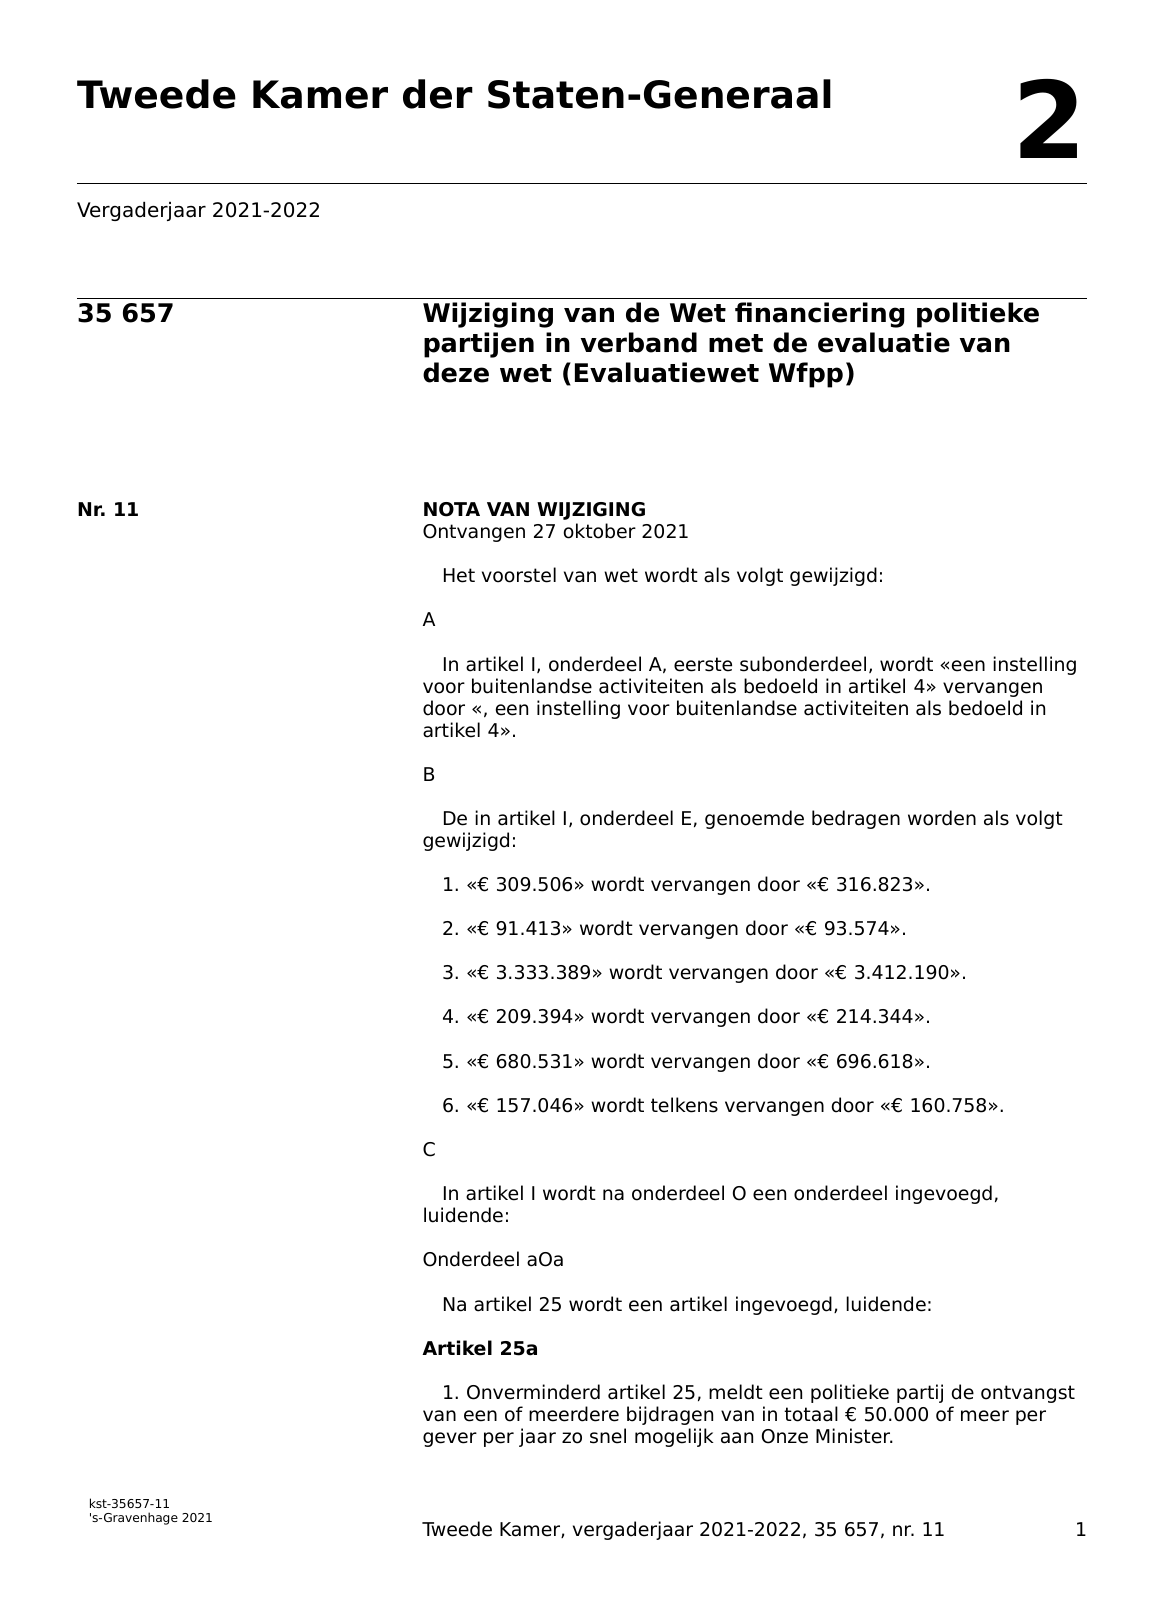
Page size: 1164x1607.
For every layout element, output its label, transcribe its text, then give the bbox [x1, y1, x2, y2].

text In artikel I wordt na onderdeel O een onderdeel ingevoegd, luidende: [422, 1183, 1087, 1227]
text 1. Onverminderd artikel 25, meldt een politieke partij de ontvangst van een of meerdere bijdragen van in totaal € 50.000 of meer per gever per jaar zo snel mogelijk aan Onze Minister. [422, 1382, 1087, 1448]
text 2. «€ 91.413» wordt vervangen door «€ 93.574». [422, 918, 1087, 940]
table_header 2 [886, 59, 1087, 183]
table_cell Vergaderjaar 2021-2022 [77, 184, 1087, 298]
text kst-35657-11 [88, 1497, 323, 1511]
subtitle 35 657 Wijziging van de Wet financiering politieke partijen in verband met de evaluatie van deze wet (Evaluatiewet Wfpp) [77, 299, 1087, 388]
text Na artikel 25 wordt een artikel ingevoegd, luidende: [422, 1293, 1087, 1315]
text 6. «€ 157.046» wordt telkens vervangen door «€ 160.758». [422, 1095, 1087, 1117]
text 's-Gravenhage 2021 [88, 1511, 323, 1525]
text 3. «€ 3.333.389» wordt vervangen door «€ 3.412.190». [422, 962, 1087, 984]
text 1. «€ 309.506» wordt vervangen door «€ 316.823». [422, 874, 1087, 896]
text 5. «€ 680.531» wordt vervangen door «€ 696.618». [422, 1051, 1087, 1073]
text Het voorstel van wet wordt als volgt gewijzigd: [422, 565, 1087, 587]
text In artikel I, onderdeel A, eerste subonderdeel, wordt «een instelling voor buitenlandse activiteiten als bedoeld in artikel 4» vervangen door «, een instelling voor buitenlandse activiteiten als bedoeld in artikel 4». [422, 653, 1087, 741]
subtitle Nr. 11 NOTA VAN WIJZIGING [77, 499, 1087, 521]
text 4. «€ 209.394» wordt vervangen door «€ 214.344». [422, 1006, 1087, 1028]
subtitle C [422, 1139, 1087, 1161]
subtitle Artikel 25a [422, 1338, 1087, 1359]
subtitle A [422, 609, 1087, 631]
subtitle Onderdeel aOa [422, 1249, 1087, 1271]
subtitle B [422, 764, 1087, 786]
text Ontvangen 27 oktober 2021 [422, 521, 1087, 543]
table_header Tweede Kamer der Staten-Generaal [77, 59, 886, 183]
text De in artikel I, onderdeel E, genoemde bedragen worden als volgt gewijzigd: [422, 808, 1087, 852]
